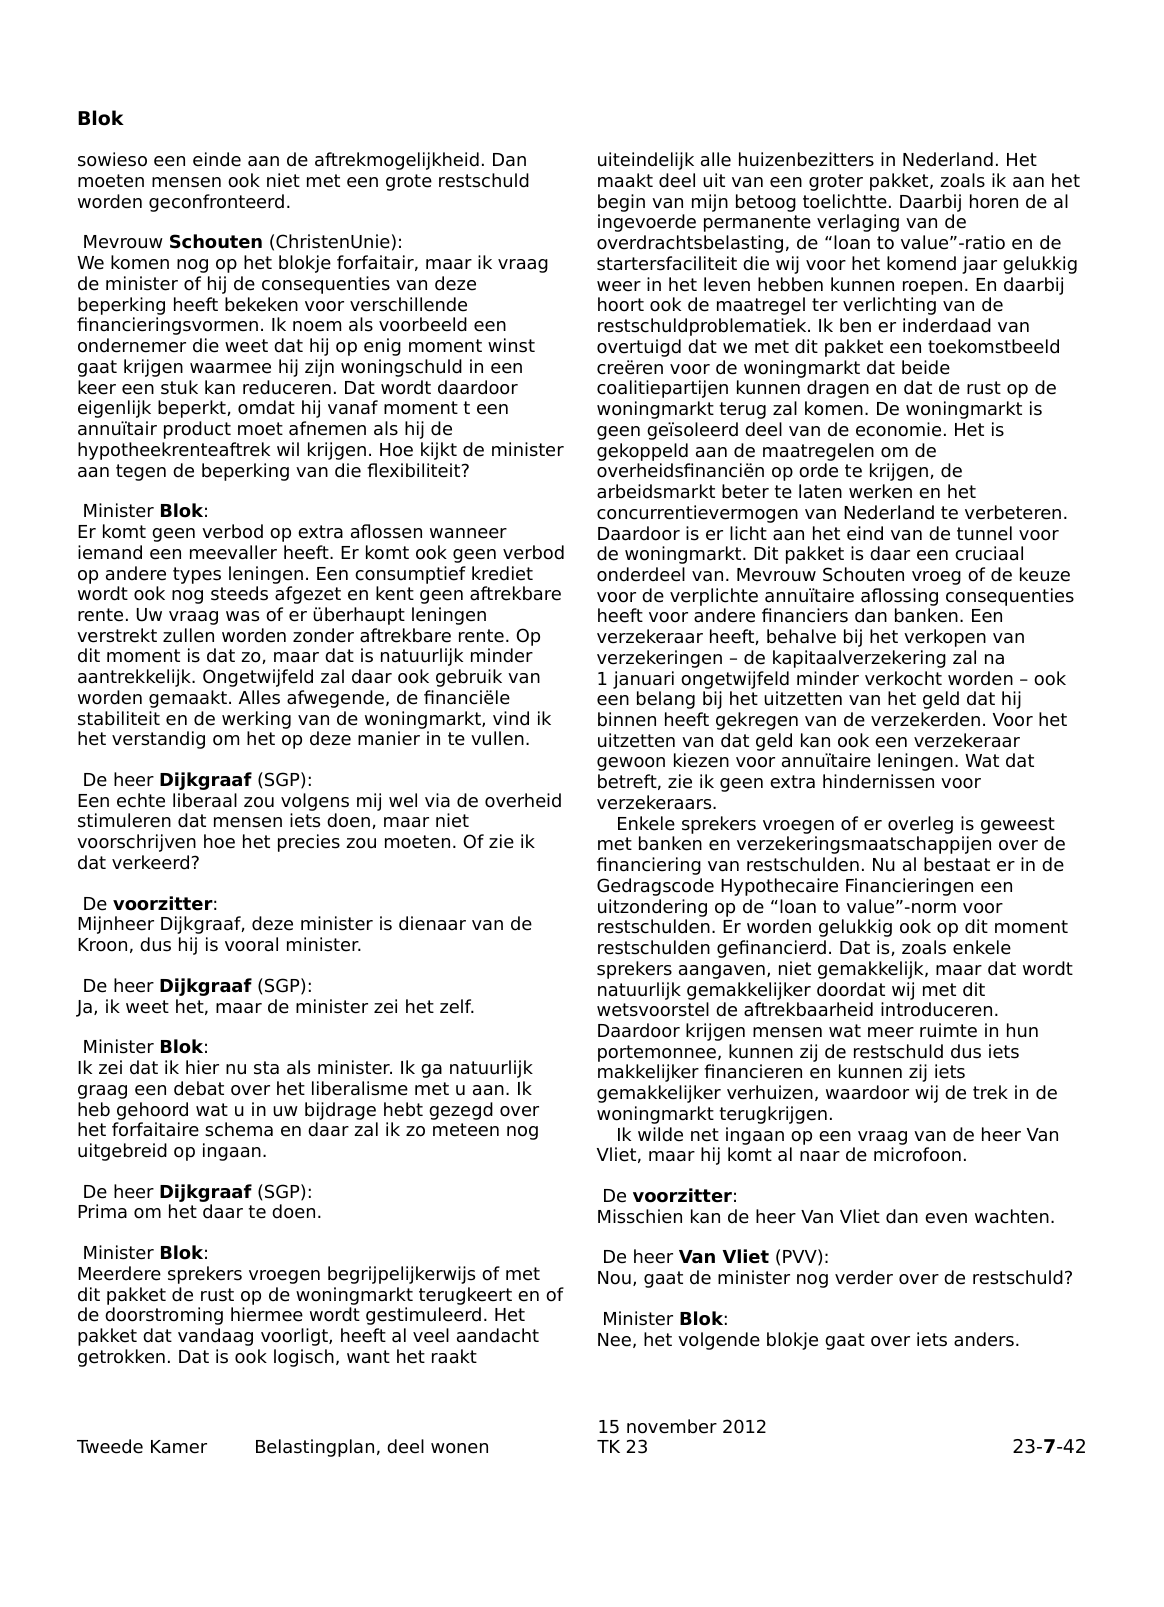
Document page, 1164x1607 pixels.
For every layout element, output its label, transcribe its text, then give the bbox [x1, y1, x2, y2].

text Minister Blok: [77, 1243, 567, 1264]
text De heer Van Vliet (PVV): [596, 1247, 1087, 1268]
text Mevrouw Schouten (ChristenUnie): [77, 232, 567, 253]
text Een echte liberaal zou volgens mij wel via de overheid stimuleren dat mensen iets doen, maar niet voorschrijven hoe het precies zou moeten. Of zie ik dat verkeerd? [77, 791, 567, 873]
text Nee, het volgende blokje gaat over iets anders. [596, 1329, 1087, 1350]
text Minister Blok: [596, 1309, 1087, 1329]
text De heer Dijkgraaf (SGP): [77, 976, 567, 996]
text Mijnheer Dijkgraaf, deze minister is dienaar van de Kroon, dus hij is vooral minister. [77, 914, 567, 956]
text Misschien kan de heer Van Vliet dan even wachten. [596, 1207, 1087, 1227]
text Nou, gaat de minister nog verder over de restschuld? [596, 1268, 1087, 1289]
text De heer Dijkgraaf (SGP): [77, 1182, 567, 1202]
text Ik wilde net ingaan op een vraag van de heer Van Vliet, maar hij komt al naar de microfoon. [596, 1124, 1087, 1166]
text Minister Blok: [77, 1037, 567, 1058]
text De voorzitter: [77, 893, 567, 914]
text Er komt geen verbod op extra aflossen wanneer iemand een meevaller heeft. Er komt ook geen verbod op andere types leningen. Een consumptief krediet wordt ook nog steeds afgezet en kent geen aftrekbare rente. Uw vraag was of er überhaupt leningen verstrekt zullen worden zonder aftrekbare rente. Op dit moment is dat zo, maar dat is natuurlijk minder aantrekkelijk. Ongetwijfeld zal daar ook gebruik van worden gemaakt. Alles afwegende, de financiële stabiliteit en de werking van de woningmarkt, vind ik het verstandig om het op deze manier in te vullen. [77, 522, 567, 750]
text Enkele sprekers vroegen of er overleg is geweest met banken en verzekeringsmaatschappijen over de financiering van restschulden. Nu al bestaat er in de Gedragscode Hypothecaire Financieringen een uitzondering op de “loan to value”-norm voor restschulden. Er worden gelukkig ook op dit moment restschulden gefinancierd. Dat is, zoals enkele sprekers aangaven, niet gemakkelijk, maar dat wordt natuurlijk gemakkelijker doordat wij met dit wetsvoorstel de aftrekbaarheid introduceren. Daardoor krijgen mensen wat meer ruimte in hun portemonnee, kunnen zij de restschuld dus iets makkelijker financieren en kunnen zij iets gemakkelijker verhuizen, waardoor wij de trek in de woningmarkt terugkrijgen. [596, 813, 1087, 1124]
text sowieso een einde aan de aftrekmogelijkheid. Dan moeten mensen ook niet met een grote restschuld worden geconfronteerd. [77, 150, 567, 212]
text Meerdere sprekers vroegen begrijpelijkerwijs of met dit pakket de rust op de woningmarkt terugkeert en of de doorstroming hiermee wordt gestimuleerd. Het pakket dat vandaag voorligt, heeft al veel aandacht getrokken. Dat is ook logisch, want het raakt [77, 1264, 567, 1367]
text Ja, ik weet het, maar de minister zei het zelf. [77, 996, 567, 1017]
text Ik zei dat ik hier nu sta als minister. Ik ga natuurlijk graag een debat over het liberalisme met u aan. Ik heb gehoord wat u in uw bijdrage hebt gezegd over het forfaitaire schema en daar zal ik zo meteen nog uitgebreid op ingaan. [77, 1058, 567, 1162]
text uiteindelijk alle huizenbezitters in Nederland. Het maakt deel uit van een groter pakket, zoals ik aan het begin van mijn betoog toelichtte. Daarbij horen de al ingevoerde permanente verlaging van de overdrachtsbelasting, de “loan to value”-ratio en de startersfaciliteit die wij voor het komend jaar gelukkig weer in het leven hebben kunnen roepen. En daarbij hoort ook de maatregel ter verlichting van de restschuldproblematiek. Ik ben er inderdaad van overtuigd dat we met dit pakket een toekomstbeeld creëren voor de woningmarkt dat beide coalitiepartijen kunnen dragen en dat de rust op de woningmarkt terug zal komen. De woningmarkt is geen geïsoleerd deel van de economie. Het is gekoppeld aan de maatregelen om de overheidsfinanciën op orde te krijgen, de arbeidsmarkt beter te laten werken en het concurrentievermogen van Nederland te verbeteren. Daardoor is er licht aan het eind van de tunnel voor de woningmarkt. Dit pakket is daar een cruciaal onderdeel van. Mevrouw Schouten vroeg of de keuze voor de verplichte annuïtaire aflossing consequenties heeft voor andere financiers dan banken. Een verzekeraar heeft, behalve bij het verkopen van verzekeringen – de kapitaalverzekering zal na 1 januari ongetwijfeld minder verkocht worden – ook een belang bij het uitzetten van het geld dat hij binnen heeft gekregen van de verzekerden. Voor het uitzetten van dat geld kan ook een verzekeraar gewoon kiezen voor annuïtaire leningen. Wat dat betreft, zie ik geen extra hindernissen voor verzekeraars. [596, 150, 1087, 813]
text De voorzitter: [596, 1186, 1087, 1207]
text De heer Dijkgraaf (SGP): [77, 770, 567, 791]
text Minister Blok: [77, 501, 567, 522]
text We komen nog op het blokje forfaitair, maar ik vraag de minister of hij de consequenties van deze beperking heeft bekeken voor verschillende financieringsvormen. Ik noem als voorbeeld een ondernemer die weet dat hij op enig moment winst gaat krijgen waarmee hij zijn woningschuld in een keer een stuk kan reduceren. Dat wordt daardoor eigenlijk beperkt, omdat hij vanaf moment t een annuïtair product moet afnemen als hij de hypotheekrenteaftrek wil krijgen. Hoe kijkt de minister aan tegen de beperking van die flexibiliteit? [77, 253, 567, 481]
text Prima om het daar te doen. [77, 1202, 567, 1223]
